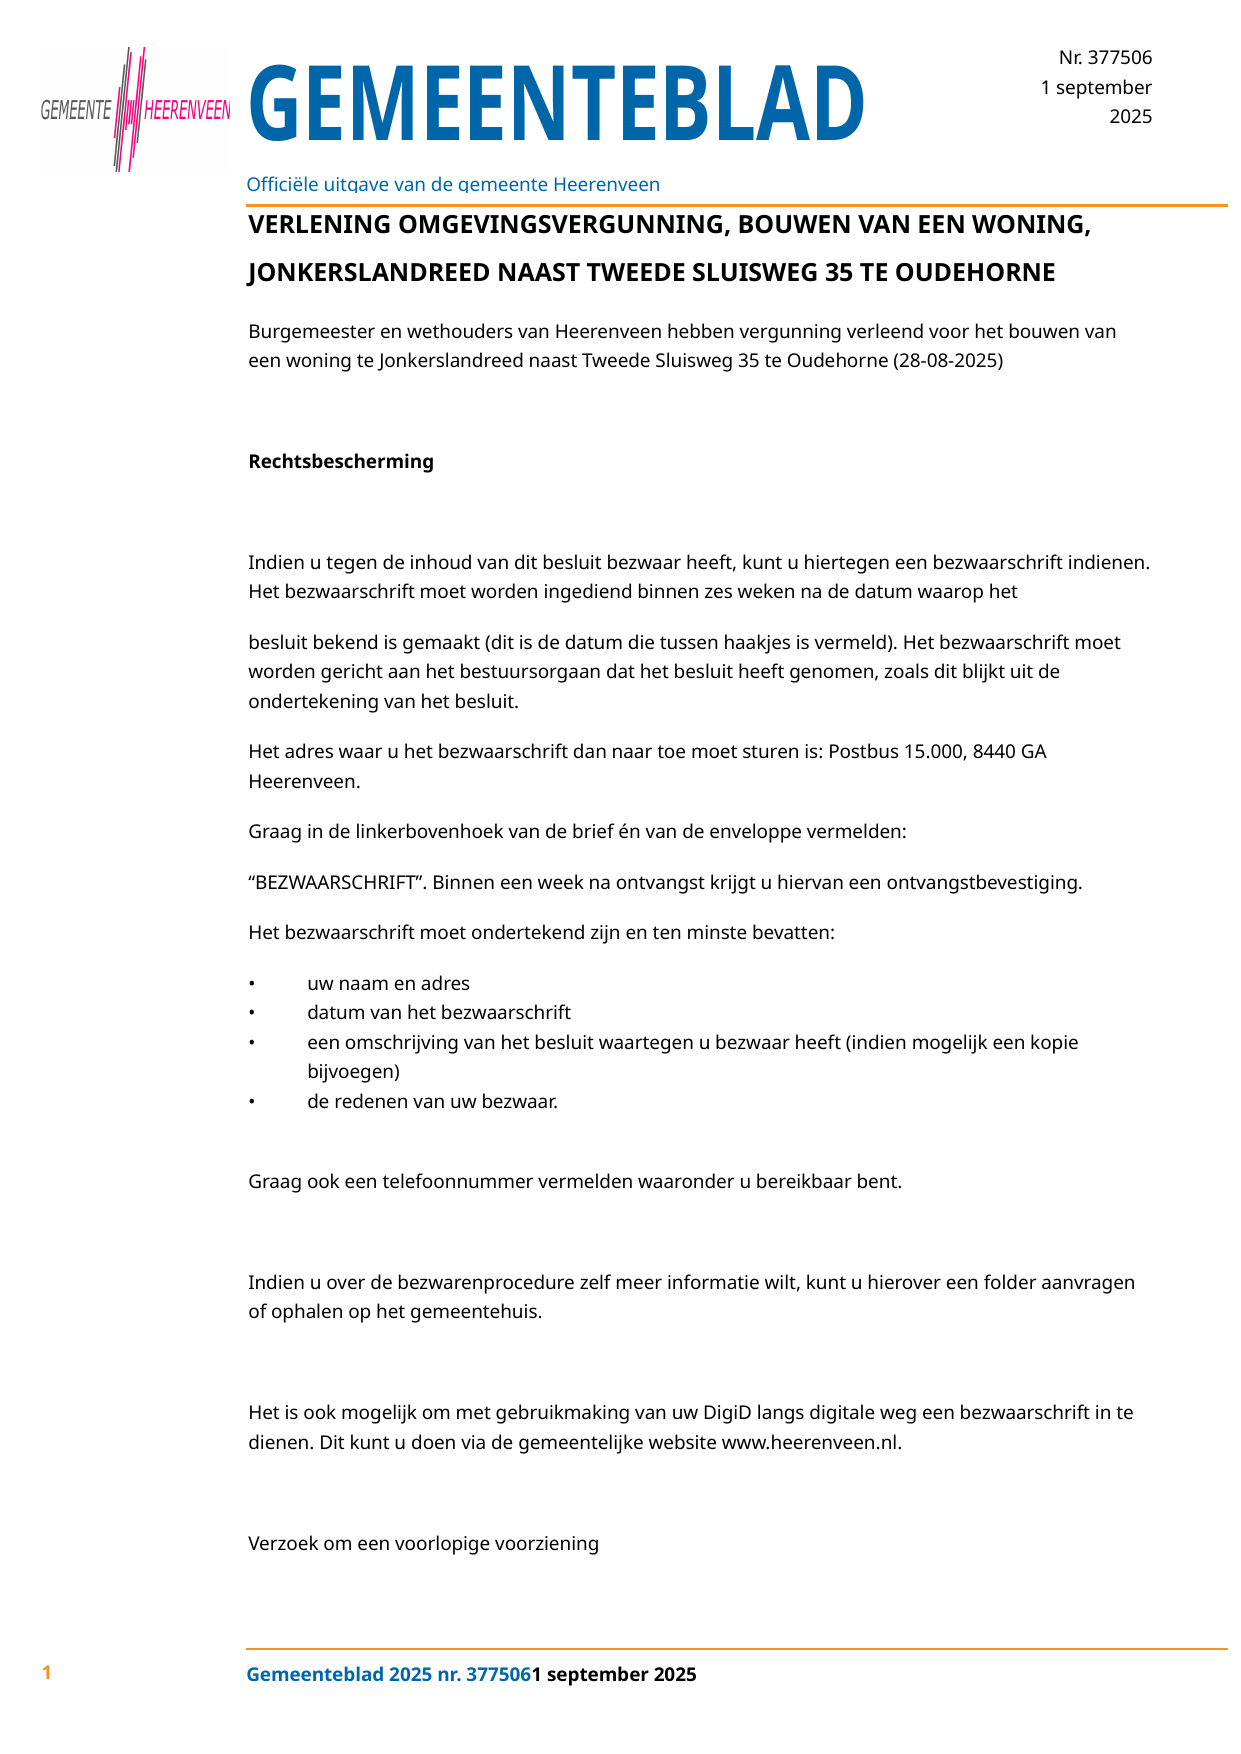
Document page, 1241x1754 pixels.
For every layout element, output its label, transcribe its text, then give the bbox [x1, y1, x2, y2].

text Verzoek om een voorlopige voorziening [248, 1530, 1152, 1556]
text “BEZWAARSCHRIFT”. Binnen een week na ontvangst krijgt u hiervan een ontvangstbevestiging. [248, 869, 1152, 895]
picture [41, 47, 231, 172]
list een omschrijving van het besluit waartegen u bezwaar heeft (indien mogelijk een kopie bijvoegen) [248, 1029, 1152, 1084]
text Graag ook een telefoonnummer vermelden waaronder u bereikbaar bent. [248, 1168, 1152, 1194]
text Burgemeester en wethouders van Heerenveen hebben vergunning verleend voor het bouwen van een woning te Jonkerslandreed naast Tweede Sluisweg 35 te Oudehorne (28-08-2025) [248, 318, 1152, 373]
text Indien u over de bezwarenprocedure zelf meer informatie wilt, kunt u hierover een folder aanvragen of ophalen op het gemeentehuis. [248, 1269, 1152, 1324]
text Rechtsbescherming [248, 448, 1152, 474]
text Het is ook mogelijk om met gebruikmaking van uw DigiD langs digitale weg een bezwaarschrift in te dienen. Dit kunt u doen via de gemeentelijke website www.heerenveen.nl. [248, 1399, 1152, 1455]
text Graag in de linkerbovenhoek van de brief én van de enveloppe vermelden: [248, 819, 1152, 844]
list datum van het bezwaarschrift [248, 999, 1152, 1025]
text Het bezwaarschrift moet ondertekend zijn en ten minste bevatten: [248, 919, 1152, 945]
text Het adres waar u het bezwaarschrift dan naar toe moet sturen is: Postbus 15.000, 8440 GA Heerenveen. [248, 739, 1152, 794]
text VERLENING OMGEVINGSVERGUNNING, BOUWEN VAN EEN WONING, JONKERSLANDREED NAAST TWEEDE SLUISWEG 35 TE OUDEHORNE [248, 207, 1152, 288]
text Indien u tegen de inhoud van dit besluit bezwaar heeft, kunt u hiertegen een bezwaarschrift indienen. Het bezwaarschrift moet worden ingediend binnen zes weken na de datum waarop het [248, 549, 1152, 604]
text besluit bekend is gemaakt (dit is de datum die tussen haakjes is vermeld). Het bezwaarschrift moet worden gericht aan het bestuursorgaan dat het besluit heeft genomen, zoals dit blijkt uit de ondertekening van het besluit. [248, 629, 1152, 714]
list uw naam en adres [248, 970, 1152, 996]
list de redenen van uw bezwaar. [248, 1088, 1152, 1114]
